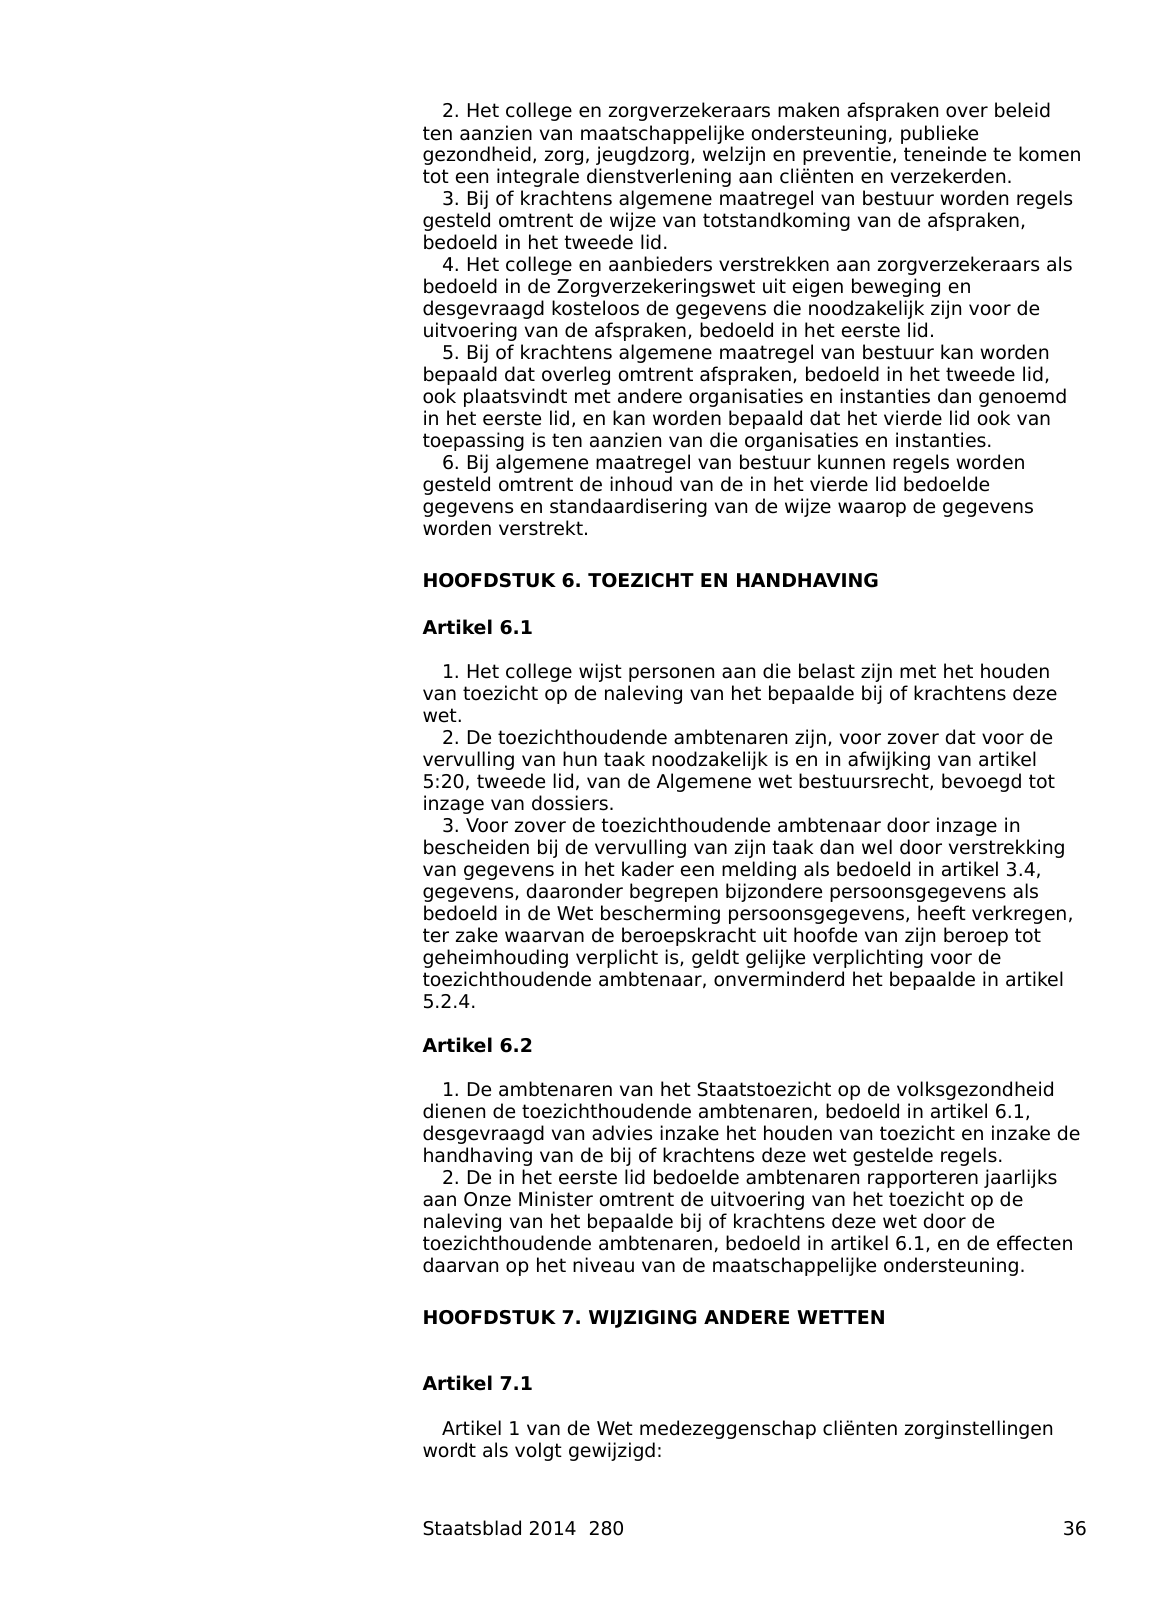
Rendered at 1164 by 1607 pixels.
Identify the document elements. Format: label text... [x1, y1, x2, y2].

text Artikel 1 van de Wet medezeggenschap cliënten zorginstellingen wordt als volgt gewijzigd: [422, 1417, 1087, 1461]
text 4. Het college en aanbieders verstrekken aan zorgverzekeraars als bedoeld in de Zorgverzekeringswet uit eigen beweging en desgevraagd kosteloos de gegevens die noodzakelijk zijn voor de uitvoering van de afspraken, bedoeld in het eerste lid. [422, 254, 1087, 342]
text 3. Bij of krachtens algemene maatregel van bestuur worden regels gesteld omtrent de wijze van totstandkoming van de afspraken, bedoeld in het tweede lid. [422, 188, 1087, 254]
subtitle Artikel 7.1 [422, 1373, 1087, 1395]
text 2. Het college en zorgverzekeraars maken afspraken over beleid ten aanzien van maatschappelijke ondersteuning, publieke gezondheid, zorg, jeugdzorg, welzijn en preventie, teneinde te komen tot een integrale dienstverlening aan cliënten en verzekerden. [422, 100, 1087, 188]
text 1. De ambtenaren van het Staatstoezicht op de volksgezondheid dienen de toezichthoudende ambtenaren, bedoeld in artikel 6.1, desgevraagd van advies inzake het houden van toezicht en inzake de handhaving van de bij of krachtens deze wet gestelde regels. [422, 1079, 1087, 1167]
subtitle Artikel 6.1 [422, 617, 1087, 639]
text 2. De toezichthoudende ambtenaren zijn, voor zover dat voor de vervulling van hun taak noodzakelijk is en in afwijking van artikel 5:20, tweede lid, van de Algemene wet bestuursrecht, bevoegd tot inzage van dossiers. [422, 727, 1087, 815]
subtitle HOOFDSTUK 7. WIJZIGING ANDERE WETTEN [422, 1307, 1087, 1329]
text 3. Voor zover de toezichthoudende ambtenaar door inzage in bescheiden bij de vervulling van zijn taak dan wel door verstrekking van gegevens in het kader een melding als bedoeld in artikel 3.4, gegevens, daaronder begrepen bijzondere persoonsgegevens als bedoeld in de Wet bescherming persoonsgegevens, heeft verkregen, ter zake waarvan de beroepskracht uit hoofde van zijn beroep tot geheimhouding verplicht is, geldt gelijke verplichting voor de toezichthoudende ambtenaar, onverminderd het bepaalde in artikel 5.2.4. [422, 815, 1087, 1013]
subtitle HOOFDSTUK 6. TOEZICHT EN HANDHAVING [422, 570, 1087, 592]
text 6. Bij algemene maatregel van bestuur kunnen regels worden gesteld omtrent de inhoud van de in het vierde lid bedoelde gegevens en standaardisering van de wijze waarop de gegevens worden verstrekt. [422, 452, 1087, 540]
text 5. Bij of krachtens algemene maatregel van bestuur kan worden bepaald dat overleg omtrent afspraken, bedoeld in het tweede lid, ook plaatsvindt met andere organisaties en instanties dan genoemd in het eerste lid, en kan worden bepaald dat het vierde lid ook van toepassing is ten aanzien van die organisaties en instanties. [422, 342, 1087, 452]
subtitle Artikel 6.2 [422, 1035, 1087, 1057]
text 2. De in het eerste lid bedoelde ambtenaren rapporteren jaarlijks aan Onze Minister omtrent de uitvoering van het toezicht op de naleving van het bepaalde bij of krachtens deze wet door de toezichthoudende ambtenaren, bedoeld in artikel 6.1, en de effecten daarvan op het niveau van de maatschappelijke ondersteuning. [422, 1167, 1087, 1277]
text 1. Het college wijst personen aan die belast zijn met het houden van toezicht op de naleving van het bepaalde bij of krachtens deze wet. [422, 661, 1087, 727]
